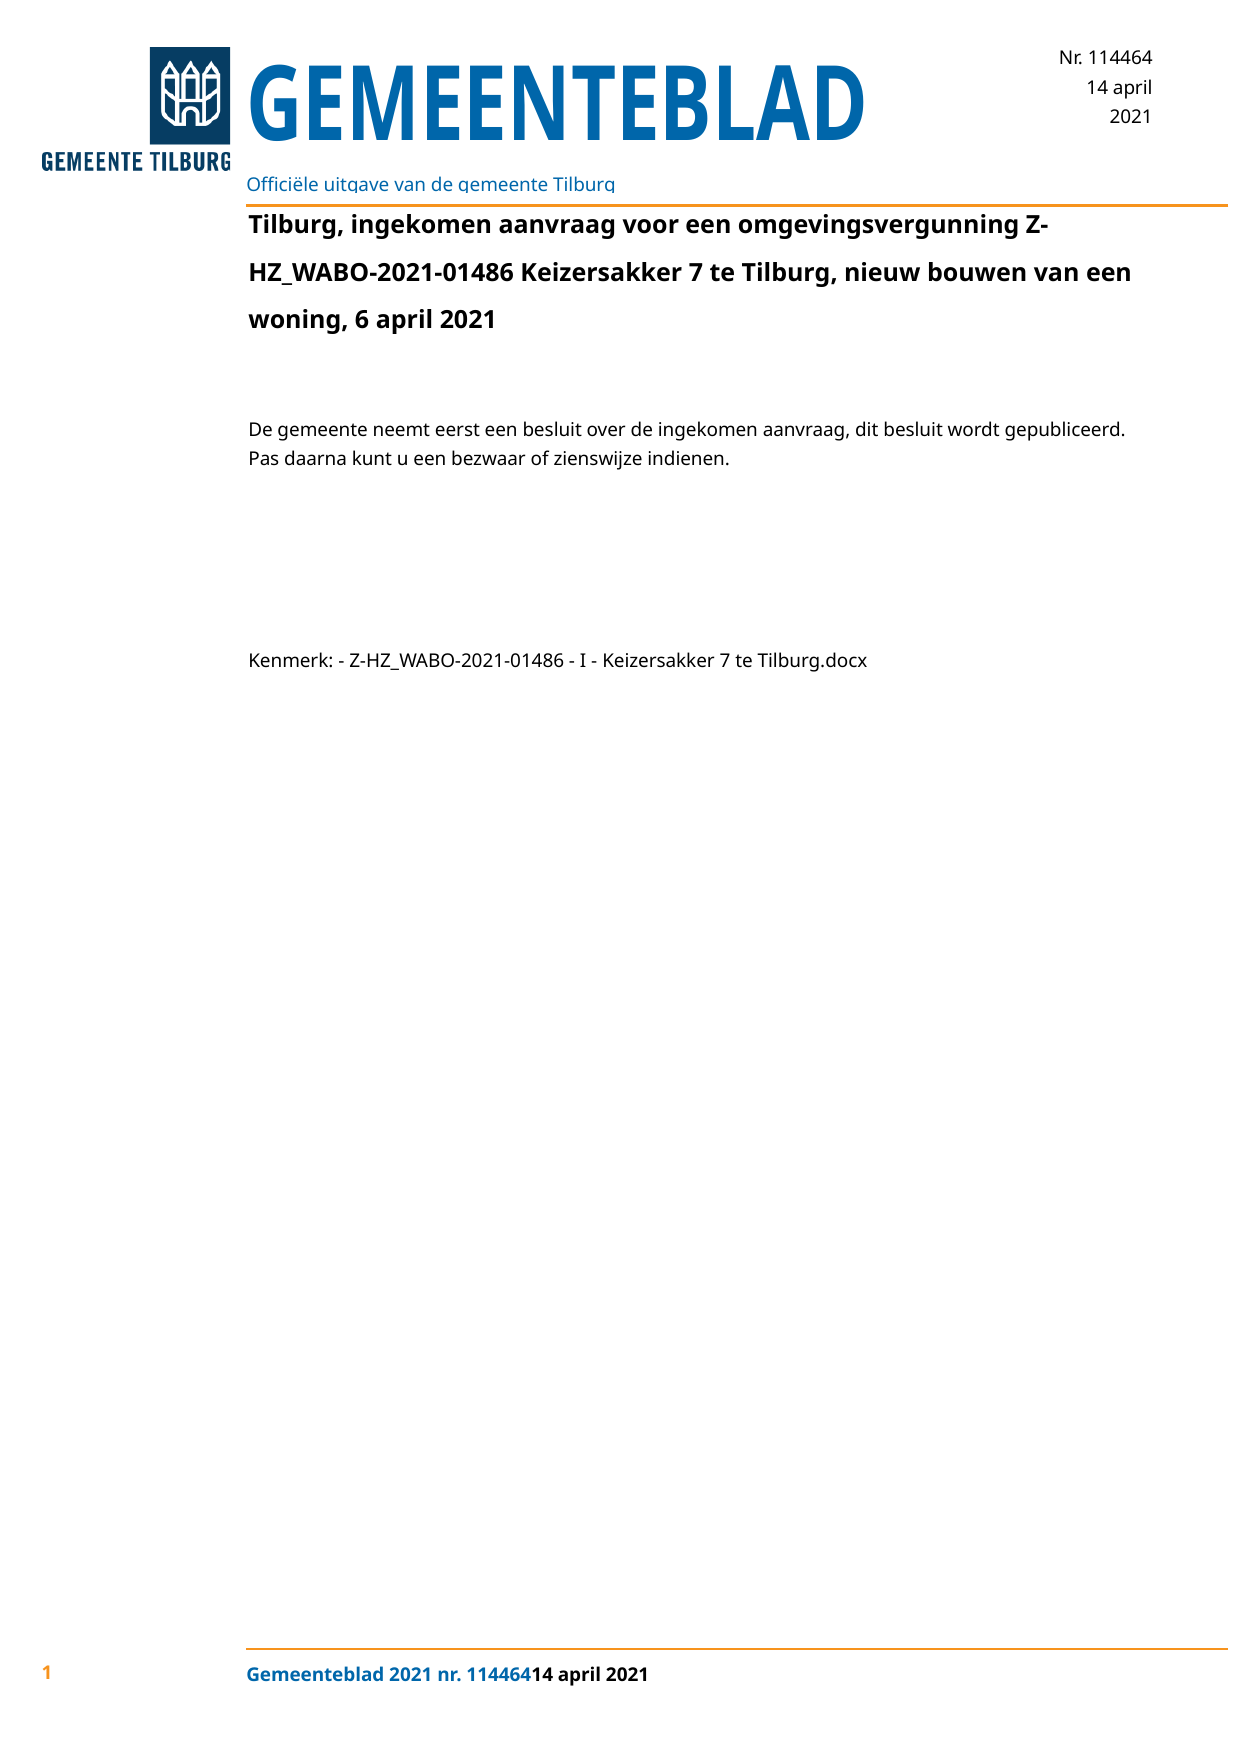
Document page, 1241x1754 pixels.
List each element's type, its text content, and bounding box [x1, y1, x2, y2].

text De gemeente neemt eerst een besluit over de ingekomen aanvraag, dit besluit wordt gepubliceerd. Pas daarna kunt u een bezwaar of zienswijze indienen. [248, 416, 1152, 471]
picture [41, 47, 231, 172]
text Tilburg, ingekomen aanvraag voor een omgevingsvergunning Z-HZ_WABO-2021-01486 Keizersakker 7 te Tilburg, nieuw bouwen van een woning, 6 april 2021 [248, 207, 1152, 336]
text Kenmerk: - Z-HZ_WABO-2021-01486 - I - Keizersakker 7 te Tilburg.docx [248, 647, 1152, 673]
